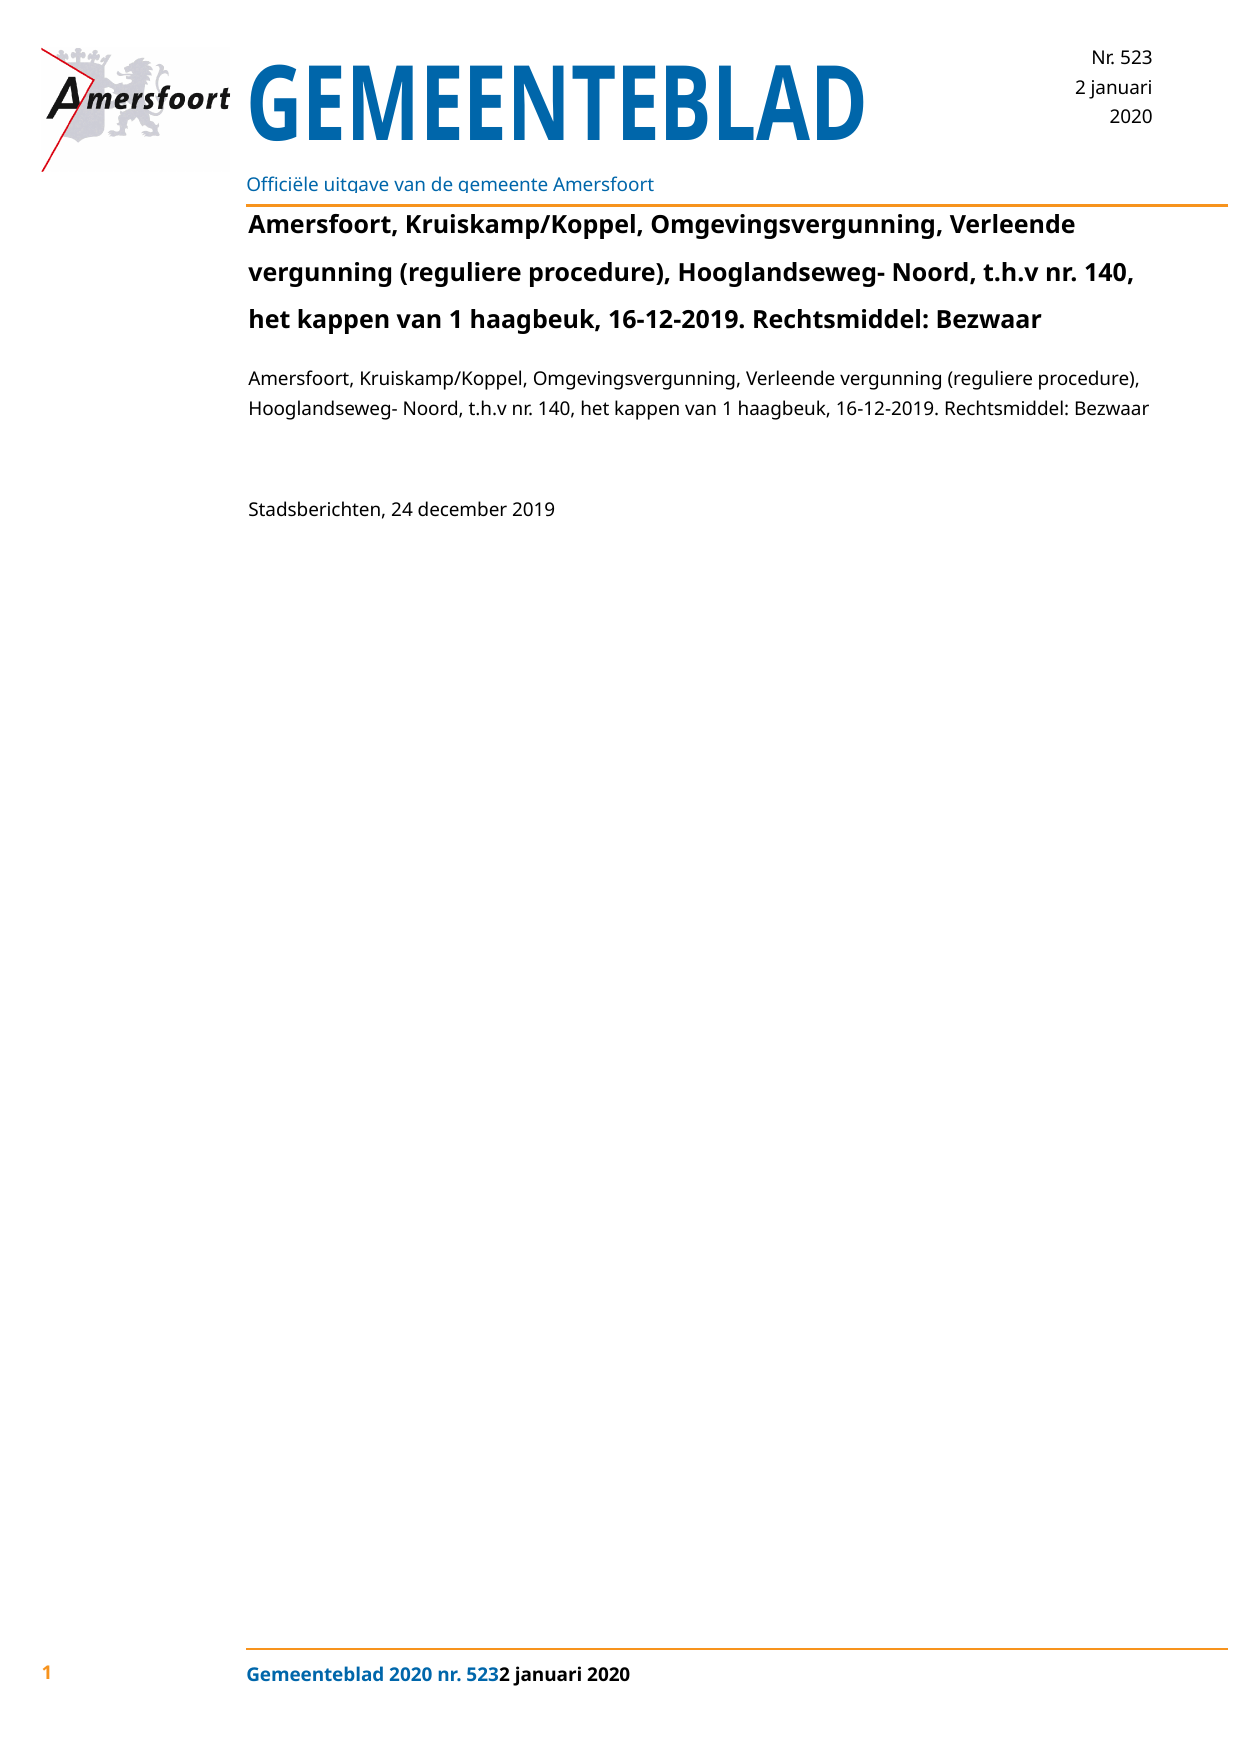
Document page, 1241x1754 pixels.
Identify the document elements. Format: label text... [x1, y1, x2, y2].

text Stadsberichten, 24 december 2019 [248, 496, 1152, 522]
text Amersfoort, Kruiskamp/Koppel, Omgevingsvergunning, Verleende vergunning (reguliere procedure), Hooglandseweg- Noord, t.h.v nr. 140, het kappen van 1 haagbeuk, 16-12-2019. Rechtsmiddel: Bezwaar [248, 207, 1152, 336]
picture [41, 47, 231, 172]
text Amersfoort, Kruiskamp/Koppel, Omgevingsvergunning, Verleende vergunning (reguliere procedure), Hooglandseweg- Noord, t.h.v nr. 140, het kappen van 1 haagbeuk, 16-12-2019. Rechtsmiddel: Bezwaar [248, 366, 1152, 421]
